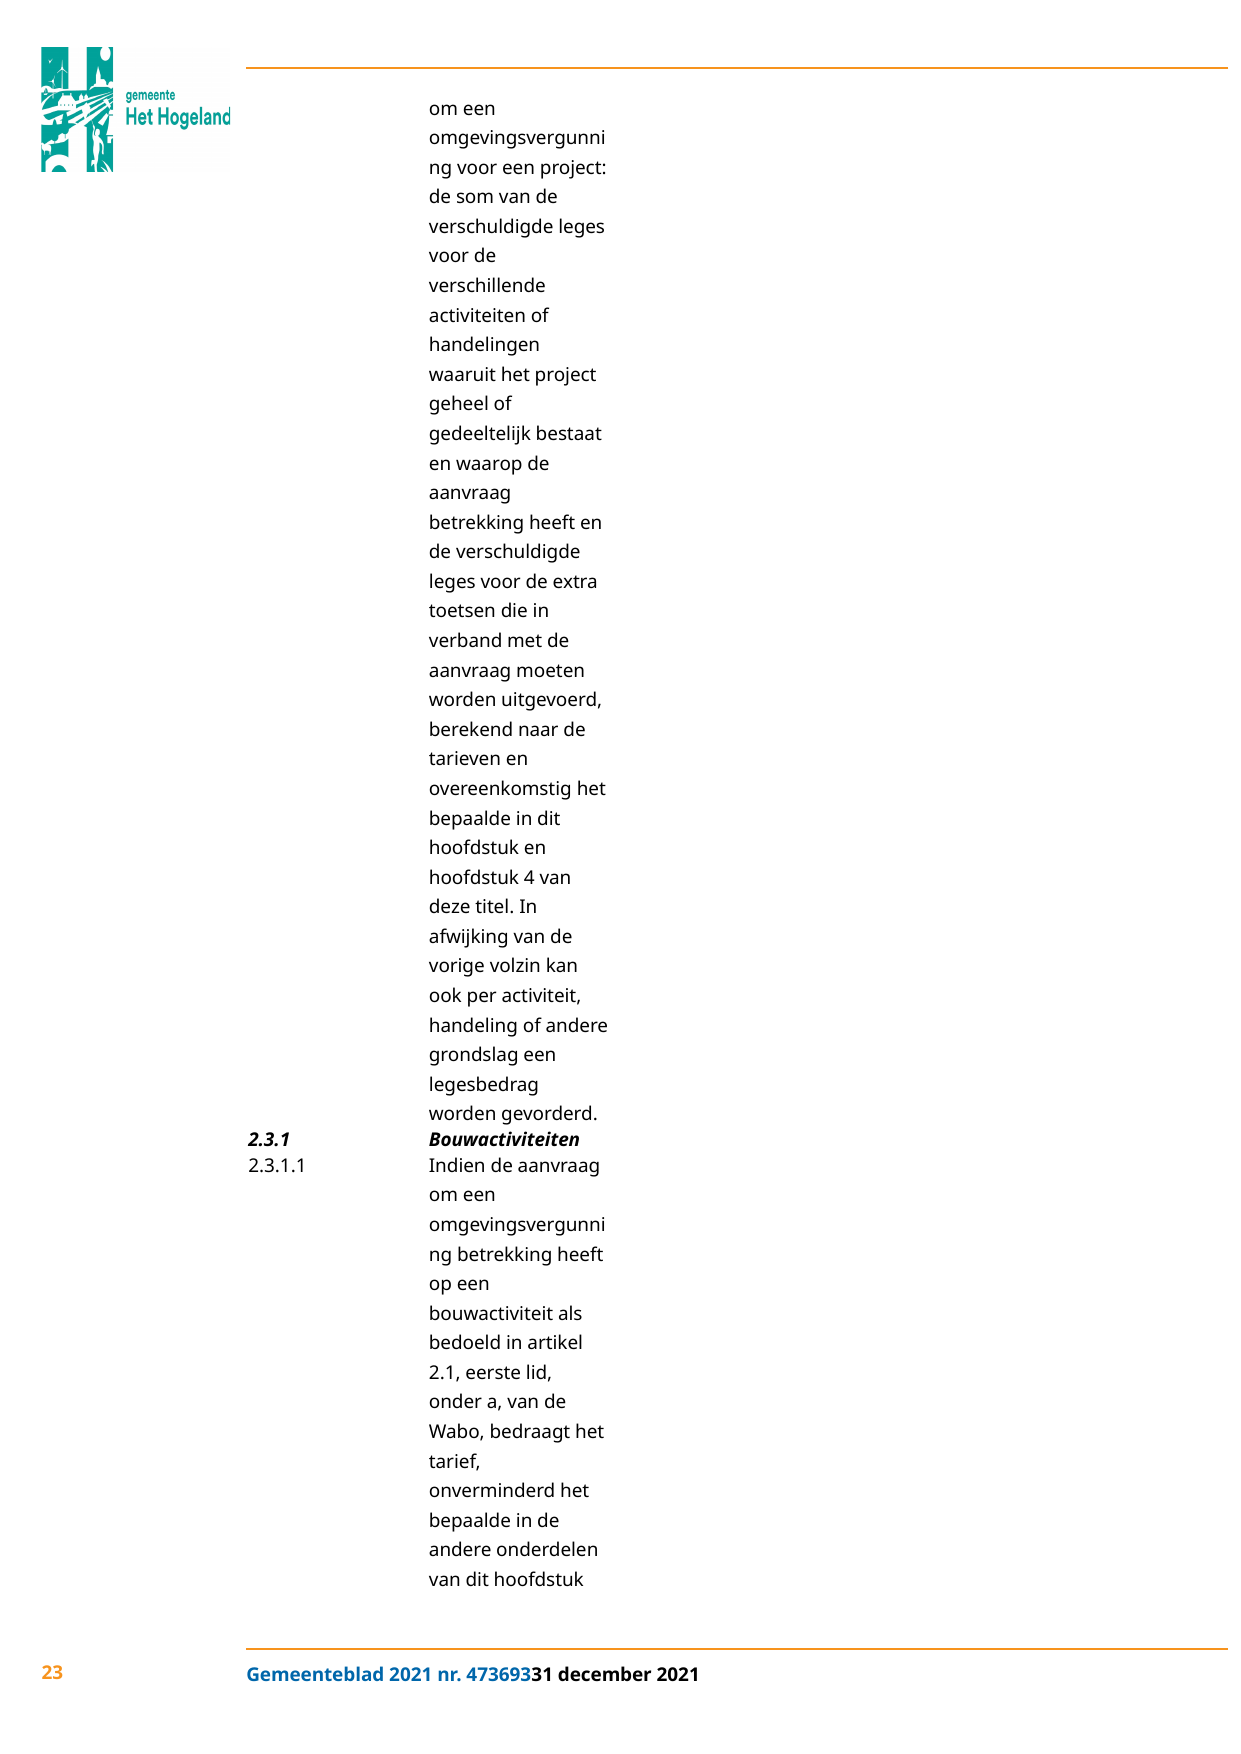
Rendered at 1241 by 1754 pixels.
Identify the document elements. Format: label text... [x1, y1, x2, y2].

table_cell [790, 1152, 971, 1592]
table_cell [971, 1126, 1152, 1152]
table_cell [609, 1126, 790, 1152]
table_cell 2.3.1 [248, 1126, 429, 1152]
picture [41, 47, 231, 172]
table_header [971, 95, 1152, 1126]
table_header [790, 95, 971, 1126]
table_cell Bouwactiviteiten [429, 1126, 609, 1152]
table_cell [609, 1152, 790, 1592]
table_header [248, 95, 429, 1126]
table_cell 2.3.1.1 [248, 1152, 429, 1592]
table_header om een omgevingsvergunning voor een project: de som van de verschuldigde leges voor de verschillende activiteiten of handelingen waaruit het project geheel of gedeeltelijk bestaat en waarop de aanvraag betrekking heeft en de verschuldigde leges voor de extra toetsen die in verband met de aanvraag moeten worden uitgevoerd, berekend naar de tarieven en overeenkomstig het bepaalde in dit hoofdstuk en hoofdstuk 4 van deze titel. In afwijking van de vorige volzin kan ook per activiteit, handeling of andere grondslag een legesbedrag worden gevorderd. [429, 95, 609, 1126]
table_header [609, 95, 790, 1126]
table_cell [971, 1152, 1152, 1592]
table_cell [790, 1126, 971, 1152]
table_cell Indien de aanvraag om een omgevingsvergunning betrekking heeft op een bouwactiviteit als bedoeld in artikel 2.1, eerste lid, onder a, van de Wabo, bedraagt het tarief, onverminderd het bepaalde in de andere onderdelen van dit hoofdstuk [429, 1152, 609, 1592]
